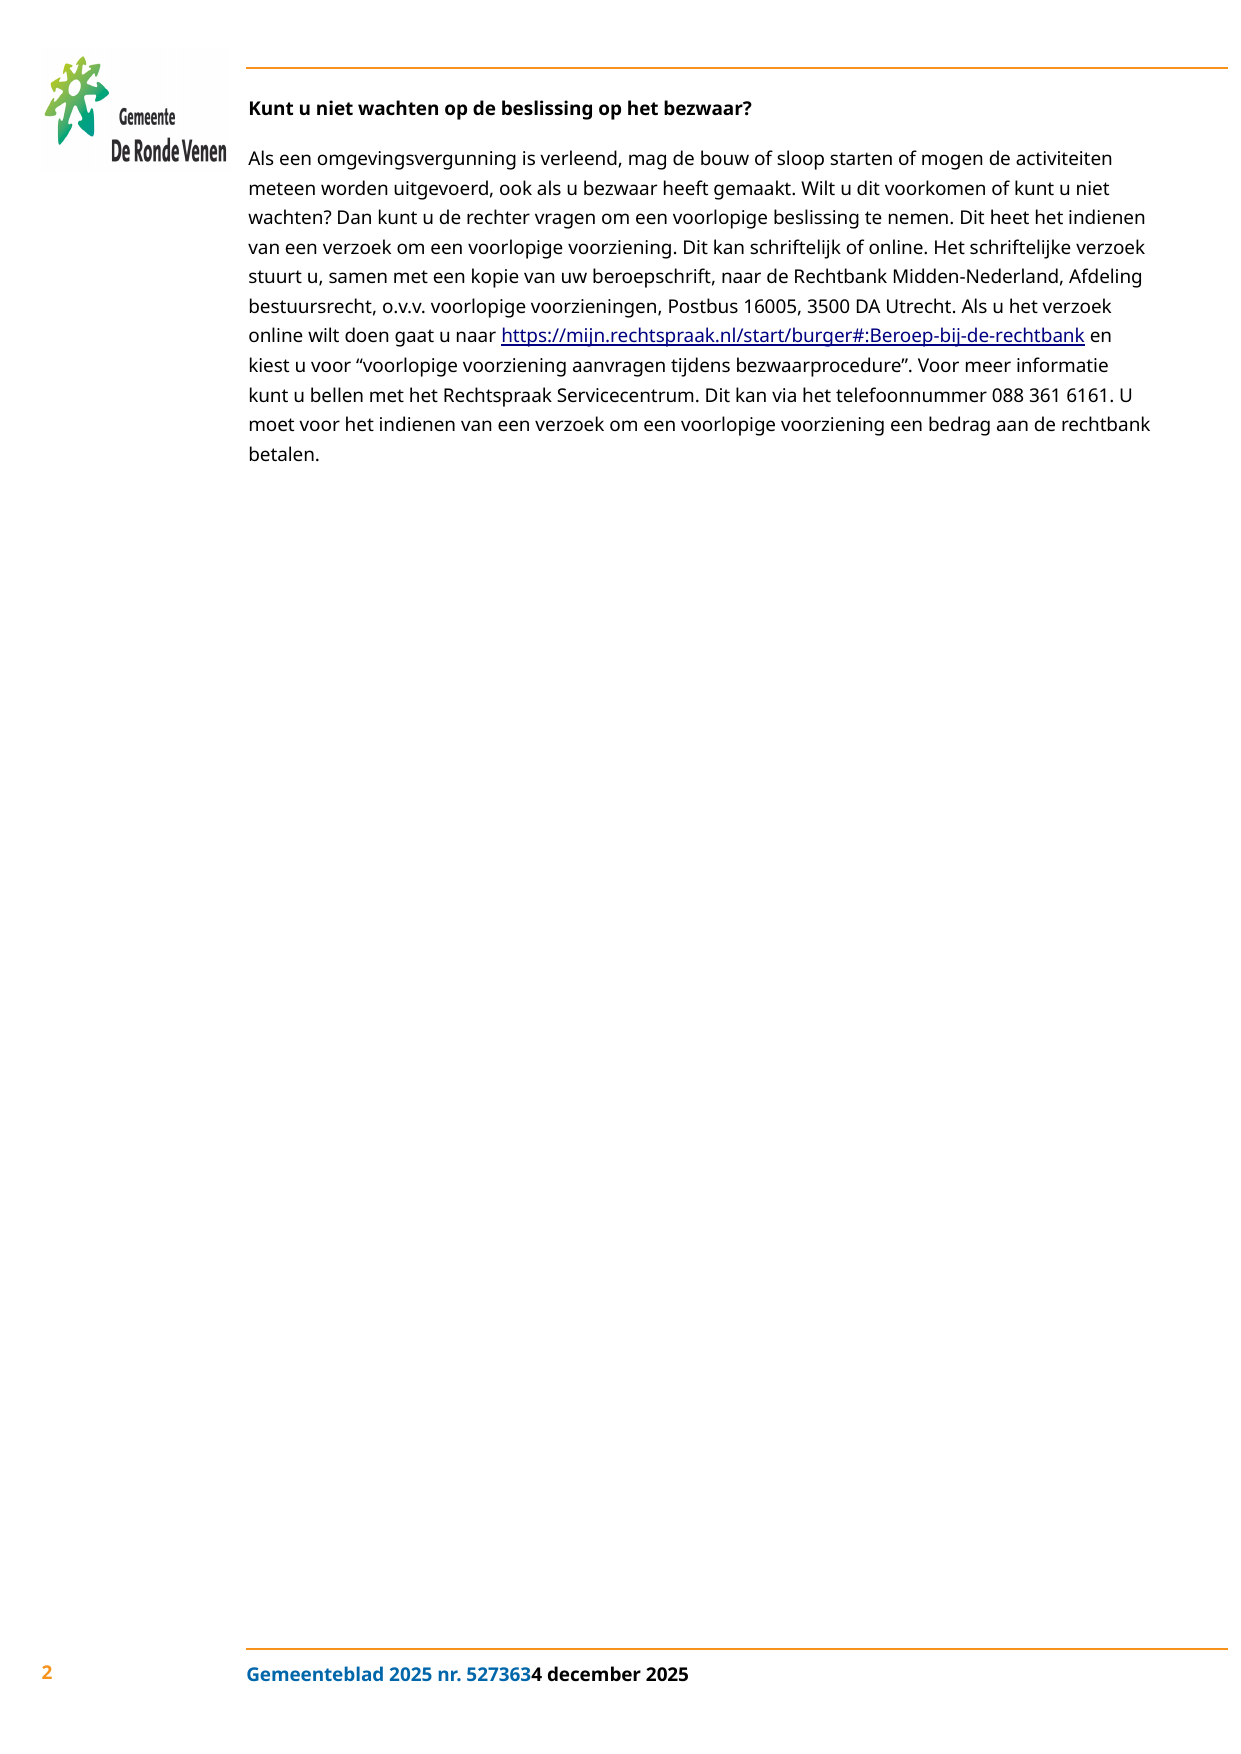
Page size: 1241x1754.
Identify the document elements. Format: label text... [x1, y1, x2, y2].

picture [41, 47, 231, 172]
text Als een omgevingsvergunning is verleend, mag de bouw of sloop starten of mogen de activiteiten meteen worden uitgevoerd, ook als u bezwaar heeft gemaakt. Wilt u dit voorkomen of kunt u niet wachten? Dan kunt u de rechter vragen om een voorlopige beslissing te nemen. Dit heet het indienen van een verzoek om een voorlopige voorziening. Dit kan schriftelijk of online. Het schriftelijke verzoek stuurt u, samen met een kopie van uw beroepschrift, naar de Rechtbank Midden-Nederland, Afdeling bestuursrecht, o.v.v. voorlopige voorzieningen, Postbus 16005, 3500 DA Utrecht. Als u het verzoek online wilt doen gaat u naar https://mijn.rechtspraak.nl/start/burger#:Beroep-bij-de-rechtbank en kiest u voor “voorlopige voorziening aanvragen tijdens bezwaarprocedure”. Voor meer informatie kunt u bellen met het Rechtspraak Servicecentrum. Dit kan via het telefoonnummer 088 361 6161. U moet voor het indienen van een verzoek om een voorlopige voorziening een bedrag aan de rechtbank betalen. [248, 145, 1152, 467]
text Kunt u niet wachten op de beslissing op het bezwaar? [248, 95, 1152, 121]
